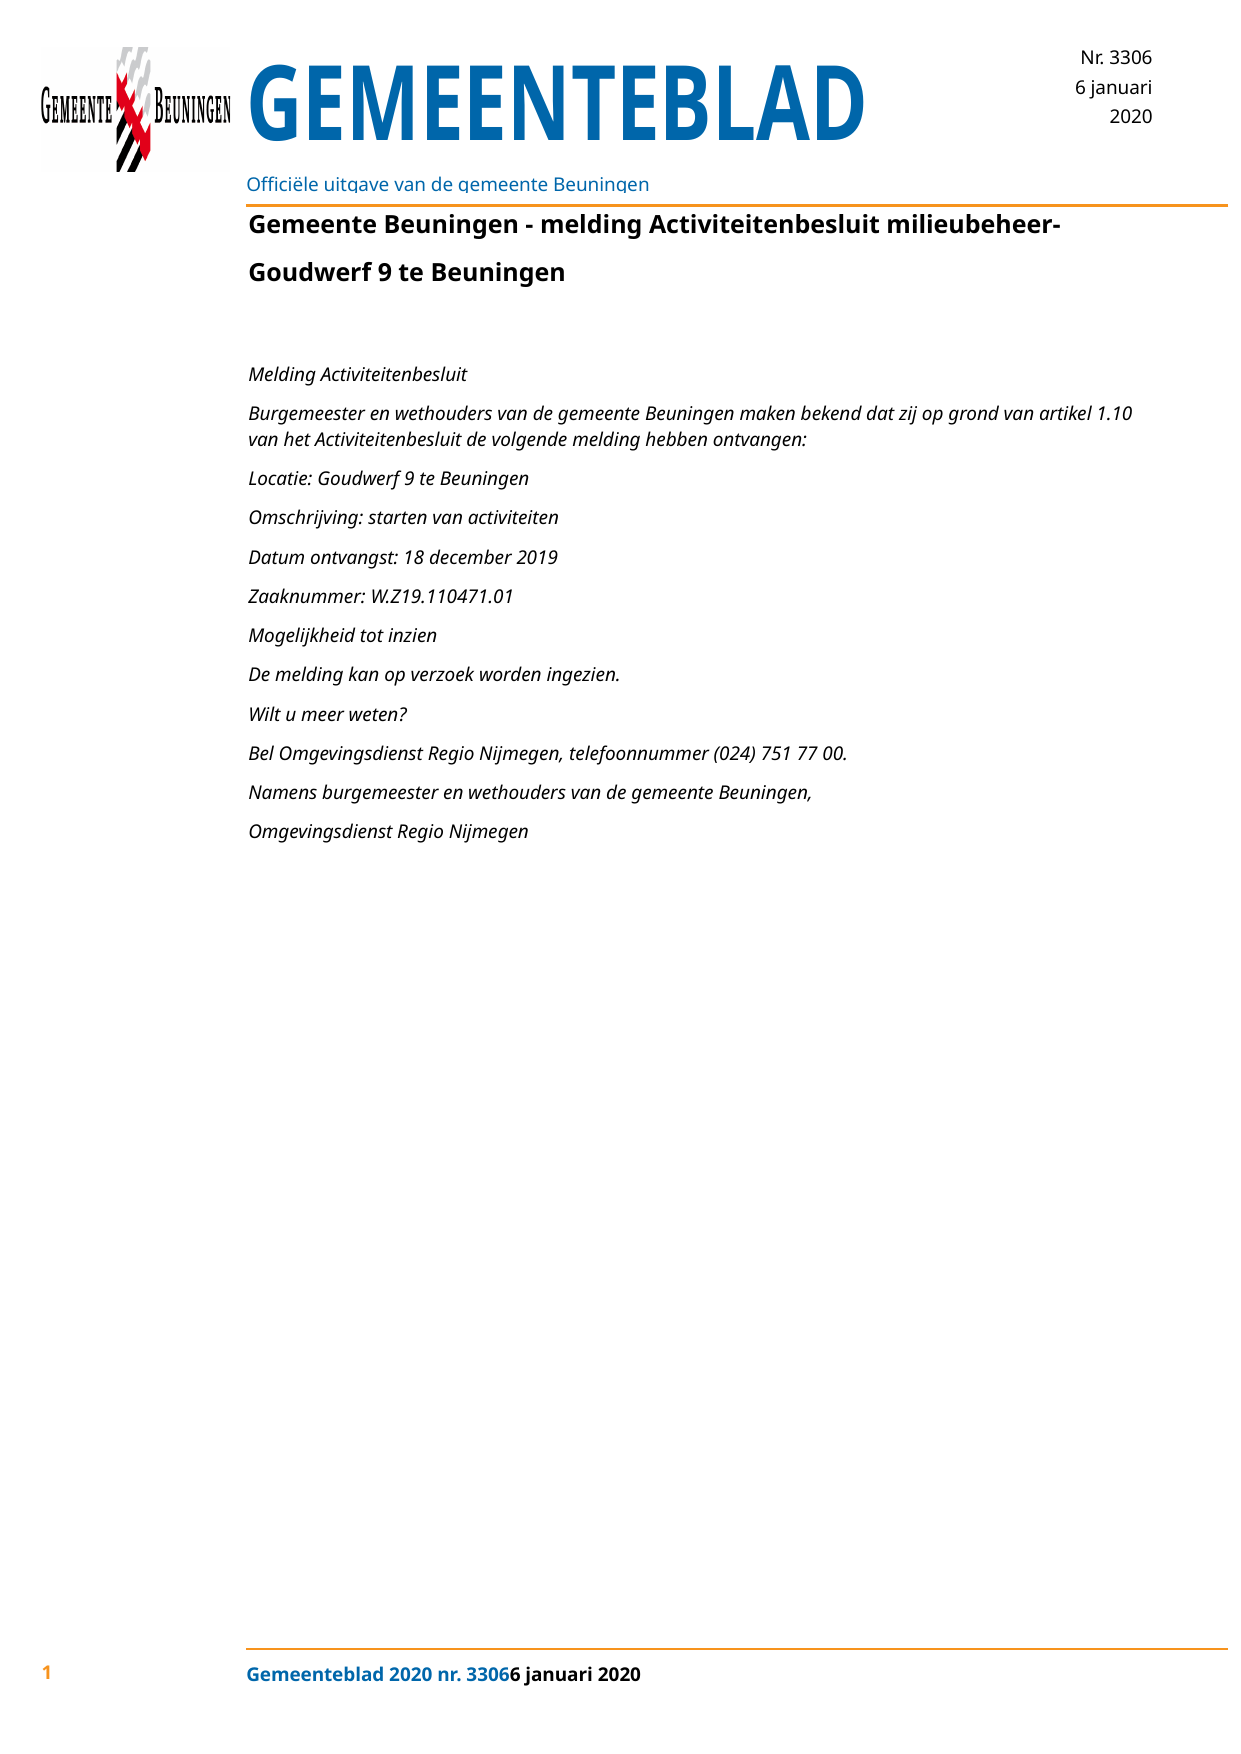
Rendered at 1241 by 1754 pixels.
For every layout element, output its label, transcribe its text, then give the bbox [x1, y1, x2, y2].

text Omgevingsdienst Regio Nijmegen [248, 819, 1152, 844]
text Omschrijving: starten van activiteiten [248, 504, 1152, 530]
text Burgemeester en wethouders van de gemeente Beuningen maken bekend dat zij op grond van artikel 1.10 van het Activiteitenbesluit de volgende melding hebben ontvangen: [248, 400, 1152, 452]
picture [41, 47, 231, 172]
text Gemeente Beuningen - melding Activiteitenbesluit milieubeheer- Goudwerf 9 te Beuningen [248, 207, 1152, 288]
text Datum ontvangst: 18 december 2019 [248, 544, 1152, 569]
text Mogelijkheid tot inzien [248, 622, 1152, 648]
text Namens burgemeester en wethouders van de gemeente Beuningen, [248, 779, 1152, 805]
text Melding Activiteitenbesluit [248, 361, 1152, 387]
text De melding kan op verzoek worden ingezien. [248, 662, 1152, 687]
text Zaaknummer: W.Z19.110471.01 [248, 583, 1152, 609]
text Locatie: Goudwerf 9 te Beuningen [248, 465, 1152, 491]
text Wilt u meer weten? [248, 701, 1152, 727]
text Bel Omgevingsdienst Regio Nijmegen, telefoonnummer (024) 751 77 00. [248, 740, 1152, 766]
